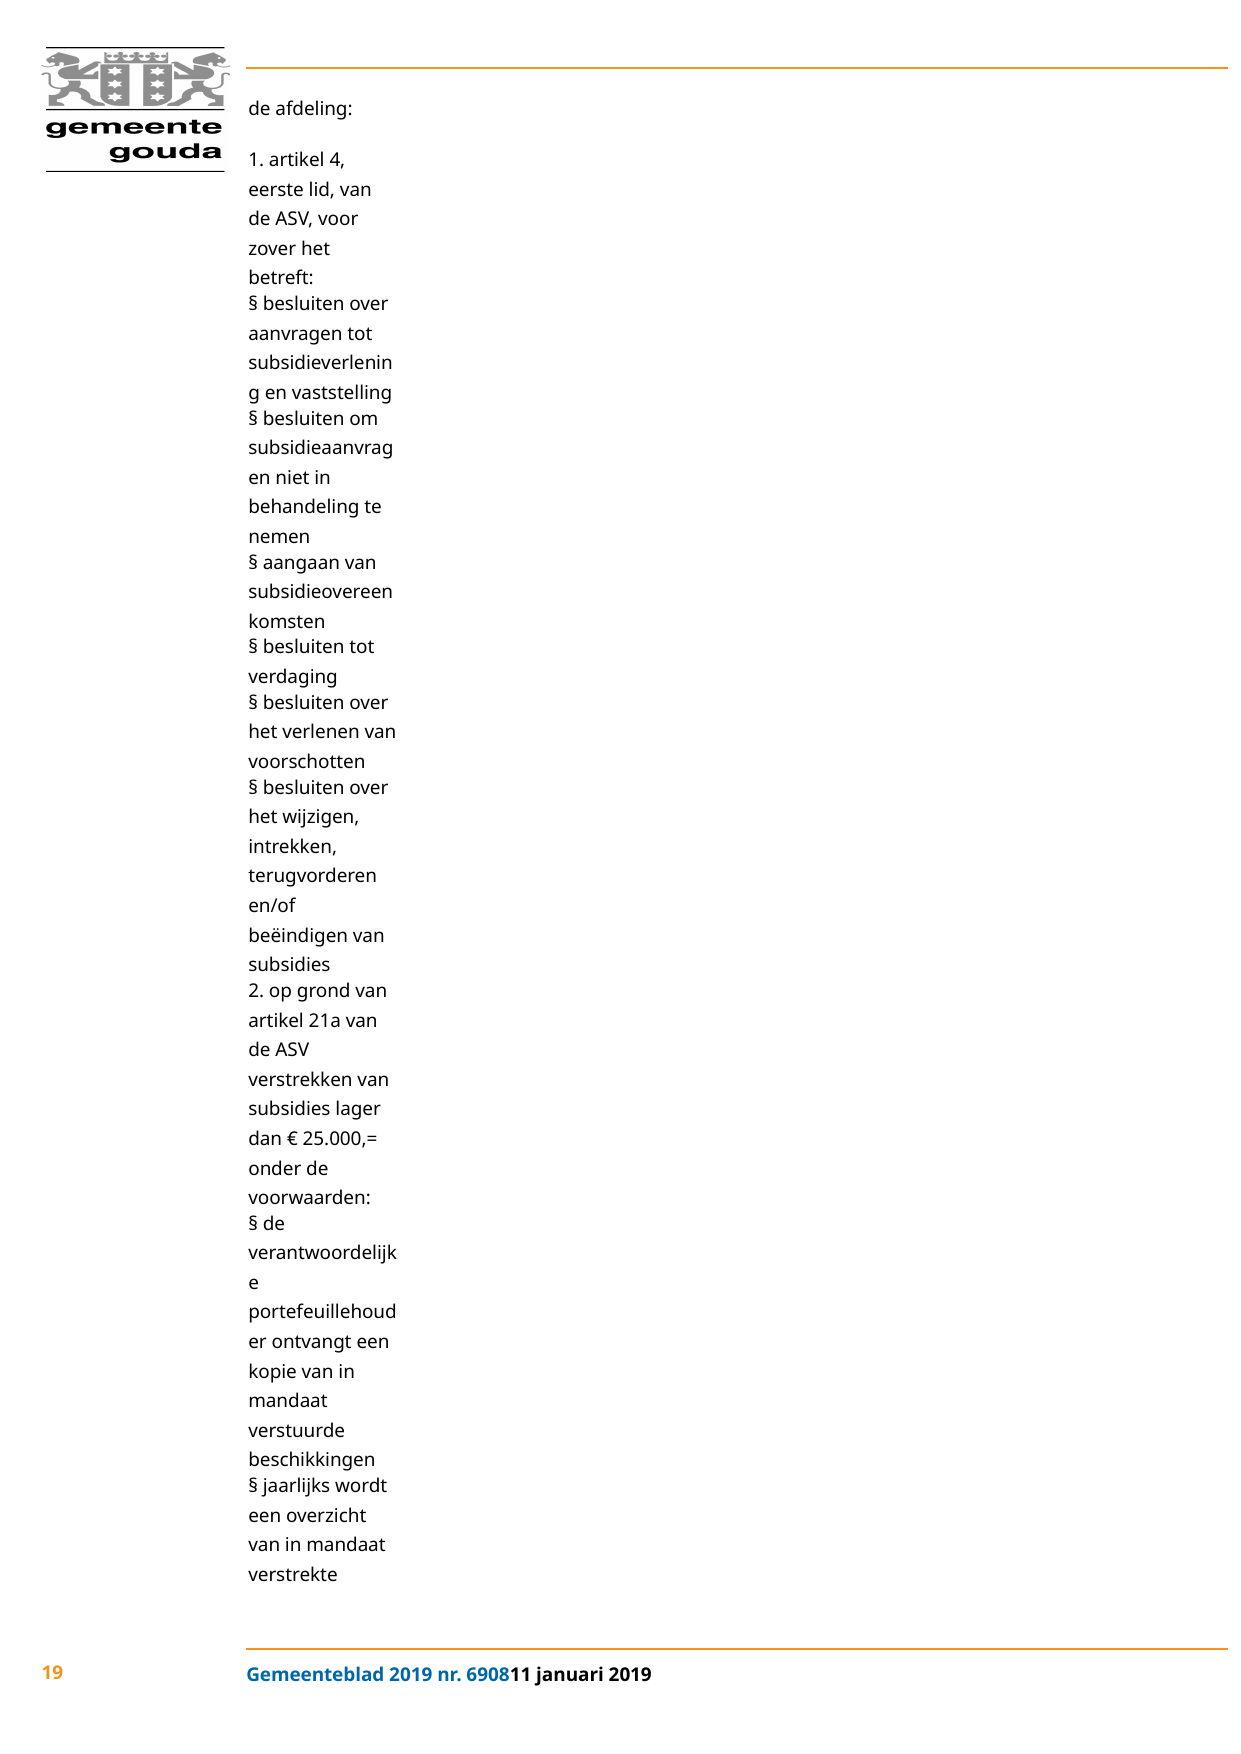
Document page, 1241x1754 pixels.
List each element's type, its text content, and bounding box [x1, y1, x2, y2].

table_cell de afdeling: [248, 95, 398, 121]
table_cell § jaarlijks wordt een overzicht van in mandaat verstrekte [248, 1473, 398, 1587]
table_cell § de verantwoordelijke portefeuillehouder ontvangt een kopie van in mandaat verstuurde beschikkingen [248, 1210, 398, 1472]
table_cell § besluiten tot verdaging [248, 634, 398, 689]
table_cell § besluiten over het verlenen van voorschotten [248, 689, 398, 774]
table_cell § besluiten om subsidieaanvragen niet in behandeling te nemen [248, 405, 398, 549]
table_cell 1. artikel 4, eerste lid, van de ASV, voor zover het betreft: [248, 146, 398, 290]
table_cell [248, 121, 398, 146]
picture [41, 47, 231, 172]
table_cell § aangaan van subsidieovereenkomsten [248, 549, 398, 634]
table_cell 2. op grond van artikel 21a van de ASV verstrekken van subsidies lager dan € 25.000,= onder de voorwaarden: [248, 977, 398, 1210]
table_cell § besluiten over aanvragen tot subsidieverlening en vaststelling [248, 290, 398, 405]
table_cell § besluiten over het wijzigen, intrekken, terugvorderen en/of beëindigen van subsidies [248, 774, 398, 977]
